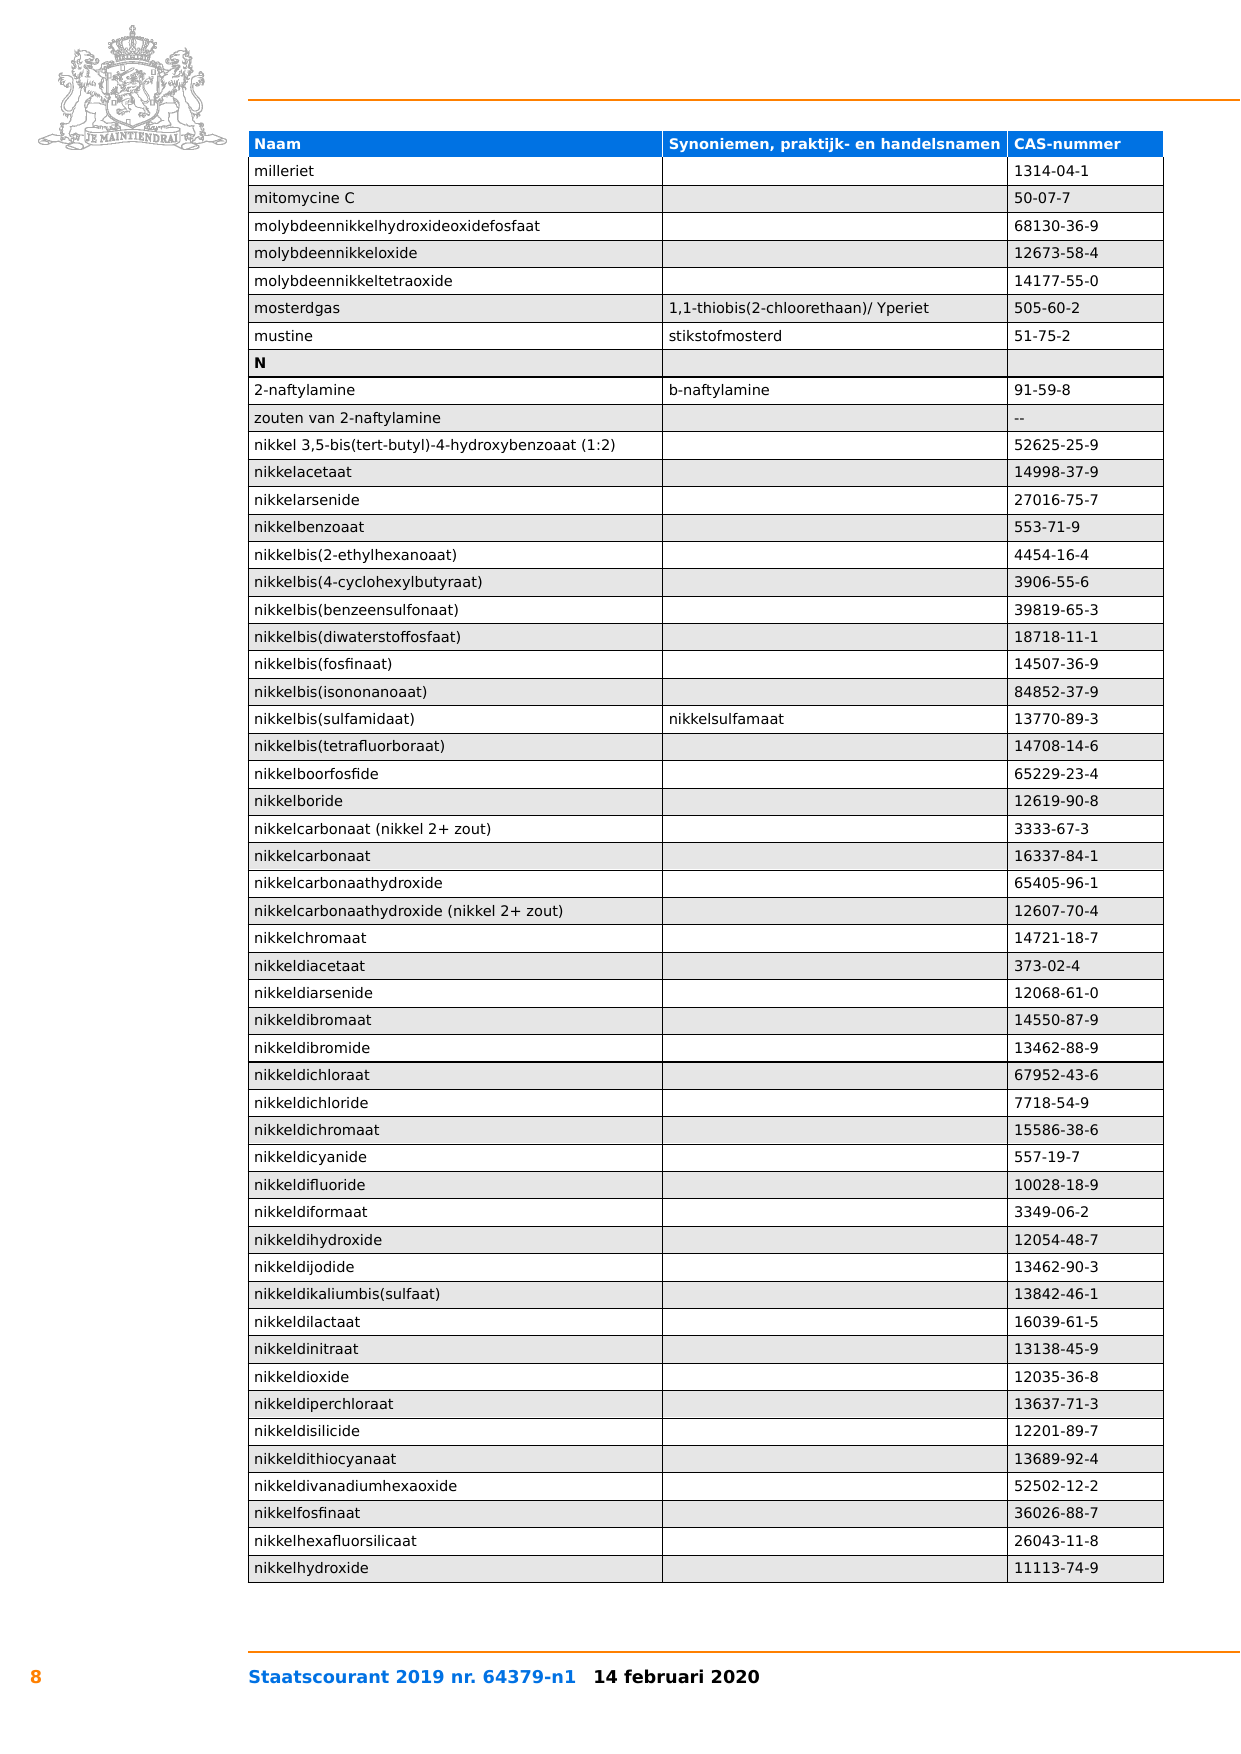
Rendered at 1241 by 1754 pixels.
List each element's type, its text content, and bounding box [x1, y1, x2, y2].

table_cell molybdeennikkelhydroxideoxidefosfaat [249, 213, 662, 239]
table_cell nikkelcarbonaathydroxide [249, 871, 662, 897]
table_cell [663, 1556, 1007, 1582]
table_cell [663, 542, 1007, 568]
table_cell stikstofmosterd [663, 323, 1007, 349]
table_cell [663, 1336, 1007, 1363]
table_cell 91-59-8 [1008, 378, 1163, 404]
table_cell [663, 268, 1007, 294]
table_cell [663, 569, 1007, 596]
table_cell nikkeldiacetaat [249, 953, 662, 979]
table_cell 553-71-9 [1008, 515, 1163, 541]
table_cell [663, 679, 1007, 705]
table_cell zouten van 2-naftylamine [249, 405, 662, 431]
table_cell [663, 789, 1007, 815]
table_cell [663, 816, 1007, 842]
table_cell nikkeldicyanide [249, 1145, 662, 1171]
table_cell [663, 350, 1007, 376]
picture [38, 25, 227, 150]
table_cell 557-19-7 [1008, 1145, 1163, 1171]
table_cell nikkeldisilicide [249, 1419, 662, 1445]
table_cell [663, 432, 1007, 459]
table_cell [1008, 350, 1163, 376]
table_cell [663, 1227, 1007, 1253]
table_cell 11113-74-9 [1008, 1556, 1163, 1582]
table_cell 13462-88-9 [1008, 1035, 1163, 1061]
table_cell nikkelcarbonaat [249, 843, 662, 869]
table_cell nikkeldikaliumbis(sulfaat) [249, 1282, 662, 1308]
table_cell nikkelchromaat [249, 925, 662, 952]
table_cell 12035-36-8 [1008, 1364, 1163, 1390]
table_cell [663, 1145, 1007, 1171]
table_cell [663, 515, 1007, 541]
table_header CAS-nummer [1008, 131, 1163, 157]
table_cell [663, 1309, 1007, 1335]
table_cell 3349-06-2 [1008, 1199, 1163, 1226]
table_cell nikkelbis(benzeensulfonaat) [249, 597, 662, 623]
table_cell [663, 1035, 1007, 1061]
table_cell 68130-36-9 [1008, 213, 1163, 239]
table_header Synoniemen, praktijk- en handelsnamen [663, 131, 1007, 157]
table_cell [663, 1172, 1007, 1198]
table_cell 50-07-7 [1008, 186, 1163, 212]
table_cell mitomycine C [249, 186, 662, 212]
table_cell nikkelbis(fosfinaat) [249, 651, 662, 678]
table_cell 14507-36-9 [1008, 651, 1163, 678]
table_cell nikkel 3,5-bis(tert-butyl)-4-hydroxybenzoaat (1:2) [249, 432, 662, 459]
table_cell nikkeldibromaat [249, 1008, 662, 1034]
table_cell [663, 871, 1007, 897]
table_cell nikkeldioxide [249, 1364, 662, 1390]
table_cell 4454-16-4 [1008, 542, 1163, 568]
table_cell nikkeldiarsenide [249, 980, 662, 1007]
table_cell 12673-58-4 [1008, 241, 1163, 267]
table_cell [663, 1117, 1007, 1143]
table_cell [663, 651, 1007, 678]
table_cell 65229-23-4 [1008, 761, 1163, 787]
table_cell [663, 1199, 1007, 1226]
table_cell [663, 597, 1007, 623]
table_cell mustine [249, 323, 662, 349]
table_cell 13637-71-3 [1008, 1391, 1163, 1417]
table_cell nikkelcarbonaathydroxide (nikkel 2+ zout) [249, 898, 662, 924]
table_cell nikkelbis(4-cyclohexylbutyraat) [249, 569, 662, 596]
table_cell [663, 624, 1007, 650]
table_cell 51-75-2 [1008, 323, 1163, 349]
table_cell 505-60-2 [1008, 295, 1163, 322]
table_cell nikkeldihydroxide [249, 1227, 662, 1253]
table_cell 16039-61-5 [1008, 1309, 1163, 1335]
table_cell [663, 487, 1007, 513]
table_cell nikkelbenzoaat [249, 515, 662, 541]
table_cell 373-02-4 [1008, 953, 1163, 979]
table_cell 3906-55-6 [1008, 569, 1163, 596]
table_cell 39819-65-3 [1008, 597, 1163, 623]
table_cell nikkeldibromide [249, 1035, 662, 1061]
table_cell [663, 405, 1007, 431]
table_cell 12068-61-0 [1008, 980, 1163, 1007]
table_cell [663, 1446, 1007, 1472]
table_cell [663, 1391, 1007, 1417]
table_cell 14177-55-0 [1008, 268, 1163, 294]
table_cell 52502-12-2 [1008, 1473, 1163, 1500]
table_cell [663, 761, 1007, 787]
table_header Naam [249, 131, 662, 157]
table_cell nikkeldinitraat [249, 1336, 662, 1363]
table_cell nikkelbis(isononanoaat) [249, 679, 662, 705]
table_cell 10028-18-9 [1008, 1172, 1163, 1198]
table_cell molybdeennikkeloxide [249, 241, 662, 267]
table_cell [663, 898, 1007, 924]
table_cell [663, 158, 1007, 185]
table_cell 12054-48-7 [1008, 1227, 1163, 1253]
table_cell nikkelboride [249, 789, 662, 815]
table_cell [663, 734, 1007, 760]
table_cell [663, 241, 1007, 267]
table_cell 67952-43-6 [1008, 1063, 1163, 1089]
table_cell nikkelarsenide [249, 487, 662, 513]
table_cell nikkeldilactaat [249, 1309, 662, 1335]
table_cell 18718-11-1 [1008, 624, 1163, 650]
table_cell 14998-37-9 [1008, 460, 1163, 486]
table_cell 26043-11-8 [1008, 1528, 1163, 1554]
table_cell 13842-46-1 [1008, 1282, 1163, 1308]
table_cell 52625-25-9 [1008, 432, 1163, 459]
table_cell nikkelbis(sulfamidaat) [249, 706, 662, 733]
table_cell [663, 213, 1007, 239]
table_cell nikkeldichloraat [249, 1063, 662, 1089]
table_cell 13689-92-4 [1008, 1446, 1163, 1472]
table_cell 13138-45-9 [1008, 1336, 1163, 1363]
table_cell 12619-90-8 [1008, 789, 1163, 815]
table_cell [663, 1090, 1007, 1116]
table_cell 84852-37-9 [1008, 679, 1163, 705]
table_cell 36026-88-7 [1008, 1501, 1163, 1527]
table_cell [663, 1528, 1007, 1554]
table_cell nikkelfosfinaat [249, 1501, 662, 1527]
table_cell nikkeldiformaat [249, 1199, 662, 1226]
table_cell 7718-54-9 [1008, 1090, 1163, 1116]
table_cell nikkelbis(tetrafluorboraat) [249, 734, 662, 760]
table_cell nikkelboorfosfide [249, 761, 662, 787]
table_cell 14721-18-7 [1008, 925, 1163, 952]
table_cell [663, 953, 1007, 979]
table_cell nikkeldichromaat [249, 1117, 662, 1143]
table_cell 1,1-thiobis(2-chloorethaan)/ Yperiet [663, 295, 1007, 322]
table_cell nikkelacetaat [249, 460, 662, 486]
table_cell [663, 1282, 1007, 1308]
table_cell 65405-96-1 [1008, 871, 1163, 897]
table_cell [663, 925, 1007, 952]
table_cell nikkeldichloride [249, 1090, 662, 1116]
table_cell nikkelsulfamaat [663, 706, 1007, 733]
table_cell 14550-87-9 [1008, 1008, 1163, 1034]
table_cell 3333-67-3 [1008, 816, 1163, 842]
table_cell [663, 186, 1007, 212]
table_cell 1314-04-1 [1008, 158, 1163, 185]
table_cell 14708-14-6 [1008, 734, 1163, 760]
table_cell 13462-90-3 [1008, 1254, 1163, 1281]
table_cell [663, 1364, 1007, 1390]
table_cell -- [1008, 405, 1163, 431]
table_cell nikkeldiperchloraat [249, 1391, 662, 1417]
table_cell milleriet [249, 158, 662, 185]
table_cell [663, 843, 1007, 869]
table_cell 13770-89-3 [1008, 706, 1163, 733]
table_cell b-naftylamine [663, 378, 1007, 404]
table_cell nikkelbis(2-ethylhexanoaat) [249, 542, 662, 568]
table_cell [663, 1473, 1007, 1500]
table_cell nikkeldijodide [249, 1254, 662, 1281]
table_cell nikkeldithiocyanaat [249, 1446, 662, 1472]
table_cell nikkelhydroxide [249, 1556, 662, 1582]
table_cell 27016-75-7 [1008, 487, 1163, 513]
table_cell [663, 1063, 1007, 1089]
table_cell [663, 1008, 1007, 1034]
table_cell molybdeennikkeltetraoxide [249, 268, 662, 294]
table_cell 2-naftylamine [249, 378, 662, 404]
table_cell N [249, 350, 662, 376]
table_cell [663, 1501, 1007, 1527]
table_cell nikkeldivanadiumhexaoxide [249, 1473, 662, 1500]
table_cell nikkelcarbonaat (nikkel 2+ zout) [249, 816, 662, 842]
table_cell 12607-70-4 [1008, 898, 1163, 924]
table_cell [663, 980, 1007, 1007]
table_cell 15586-38-6 [1008, 1117, 1163, 1143]
table_cell nikkelhexafluorsilicaat [249, 1528, 662, 1554]
table_cell [663, 1254, 1007, 1281]
table_cell nikkeldifluoride [249, 1172, 662, 1198]
table_cell nikkelbis(diwaterstoffosfaat) [249, 624, 662, 650]
table_cell [663, 460, 1007, 486]
table_cell 12201-89-7 [1008, 1419, 1163, 1445]
table_cell [663, 1419, 1007, 1445]
table_cell 16337-84-1 [1008, 843, 1163, 869]
table_cell mosterdgas [249, 295, 662, 322]
